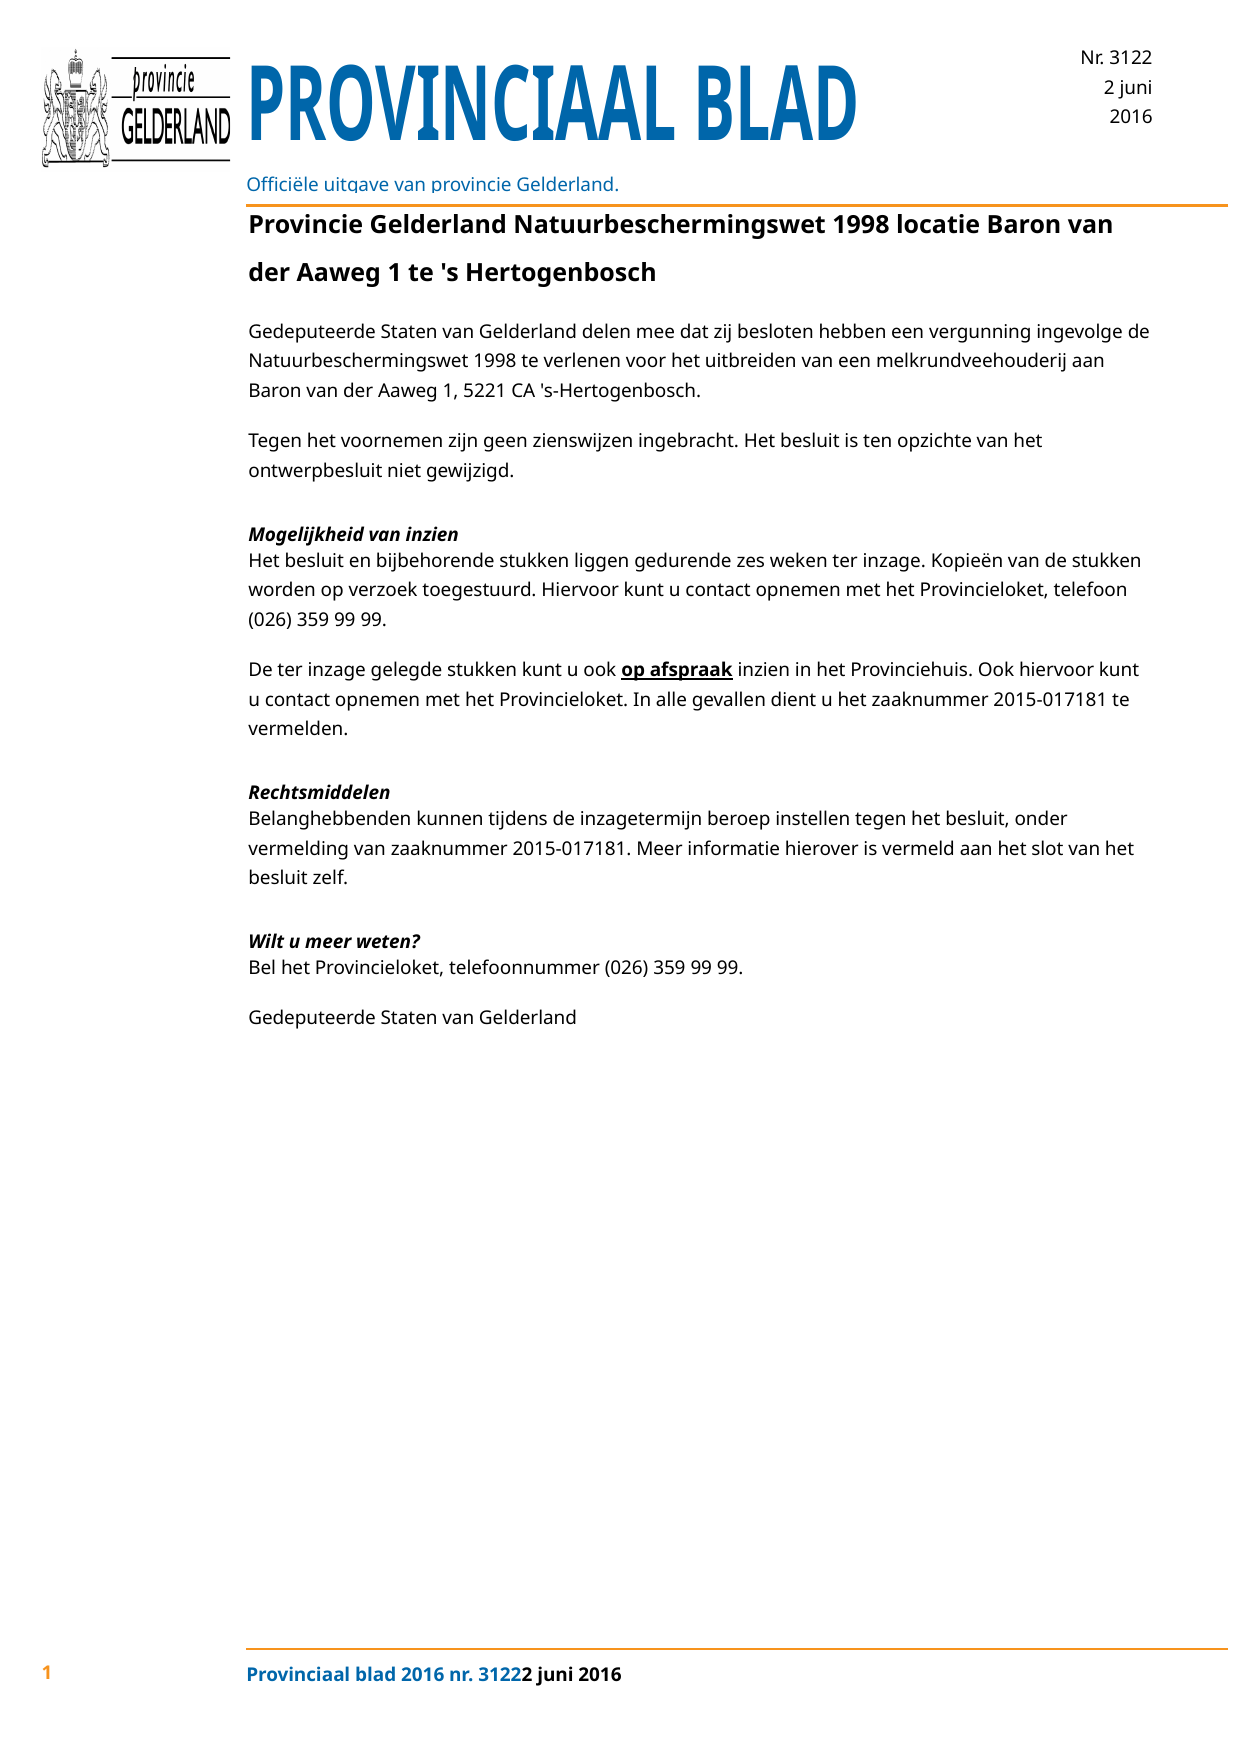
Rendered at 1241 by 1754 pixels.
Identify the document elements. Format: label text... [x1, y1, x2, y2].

text Bel het Provincieloket, telefoonnummer (026) 359 99 99. [248, 954, 1152, 980]
text Rechtsmiddelen [248, 779, 1152, 805]
text Belanghebbenden kunnen tijdens de inzagetermijn beroep instellen tegen het besluit, onder vermelding van zaaknummer 2015-017181. Meer informatie hierover is vermeld aan het slot van het besluit zelf. [248, 805, 1152, 890]
text Gedeputeerde Staten van Gelderland delen mee dat zij besloten hebben een vergunning ingevolge de Natuurbeschermingswet 1998 te verlenen voor het uitbreiden van een melkrundveehouderij aan Baron van der Aaweg 1, 5221 CA 's-Hertogenbosch. [248, 318, 1152, 403]
text Het besluit en bijbehorende stukken liggen gedurende zes weken ter inzage. Kopieën van de stukken worden op verzoek toegestuurd. Hiervoor kunt u contact opnemen met het Provincieloket, telefoon (026) 359 99 99. [248, 547, 1152, 632]
text Provincie Gelderland Natuurbeschermingswet 1998 locatie Baron van der Aaweg 1 te 's Hertogenbosch [248, 207, 1152, 288]
text Tegen het voornemen zijn geen zienswijzen ingebracht. Het besluit is ten opzichte van het ontwerpbesluit niet gewijzigd. [248, 427, 1152, 483]
text Wilt u meer weten? [248, 928, 1152, 954]
picture [41, 47, 231, 172]
text De ter inzage gelegde stukken kunt u ook op afspraak inzien in het Provinciehuis. Ook hiervoor kunt u contact opnemen met het Provincieloket. In alle gevallen dient u het zaaknummer 2015-017181 te vermelden. [248, 656, 1152, 741]
text Mogelijkheid van inzien [248, 521, 1152, 547]
text Gedeputeerde Staten van Gelderland [248, 1004, 1152, 1030]
